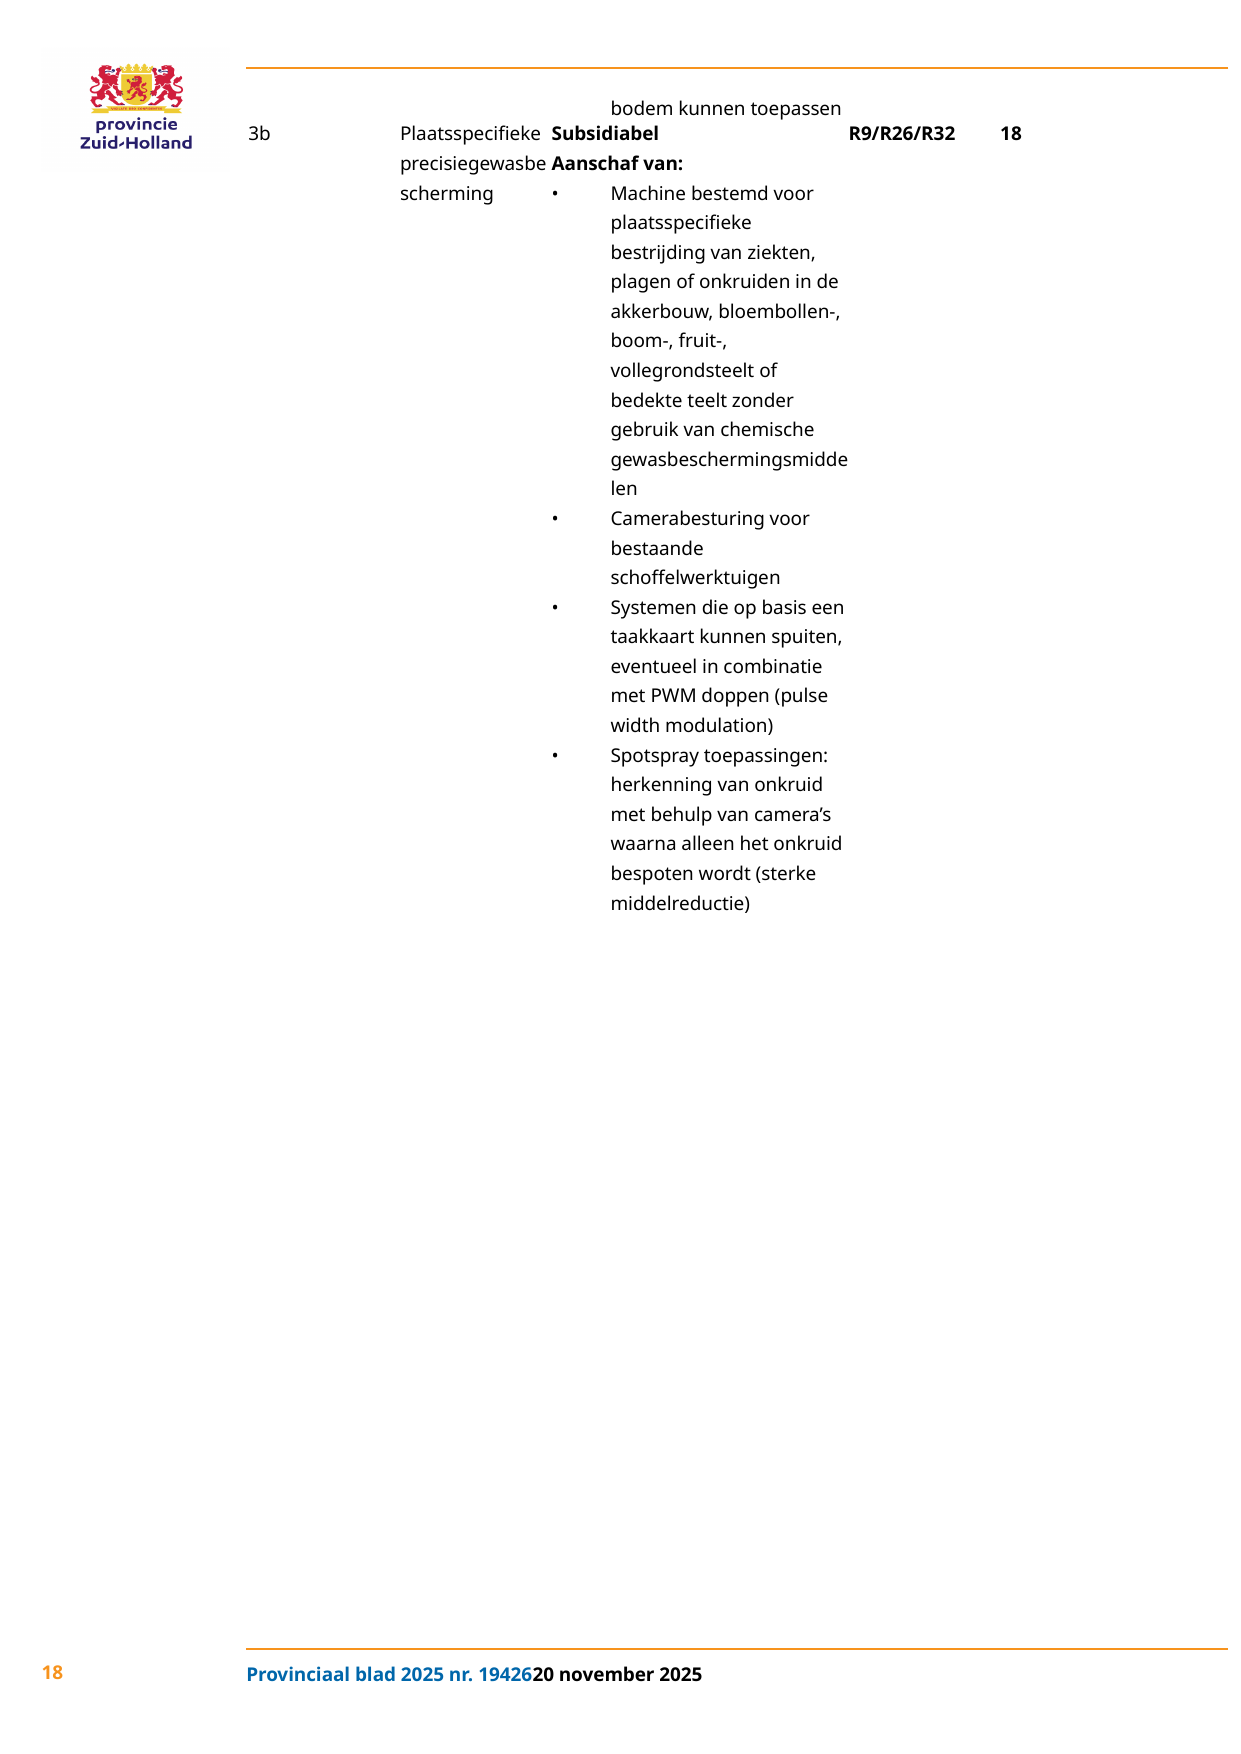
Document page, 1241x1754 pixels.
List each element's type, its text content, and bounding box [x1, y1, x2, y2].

table_cell [248, 95, 400, 121]
table_cell R9/R26/R32 [848, 121, 1000, 915]
table_cell Plaatsspecifieke precisiegewasbescherming [400, 121, 551, 915]
table_cell 18 [1000, 121, 1152, 915]
table_cell [1000, 95, 1152, 121]
picture [41, 47, 231, 172]
table_cell [848, 95, 1000, 121]
table_cell 3b [248, 121, 400, 915]
table_cell Subsidiabel Aanschaf van: Machine bestemd voor plaatsspecifieke bestrijding van ziekten, plagen of onkruiden in de akkerbouw, bloembollen-, boom-, fruit-, vollegrondsteelt of bedekte teelt zonder gebruik van chemische gewasbeschermingsmiddelen Camerabesturing voor bestaande schoffelwerktuigen Systemen die op basis een taakkaart kunnen spuiten, eventueel in combinatie met PWM doppen (pulse width modulation) Spotspray toepassingen: herkenning van onkruid met behulp van camera’s waarna alleen het onkruid bespoten wordt (sterke middelreductie) [551, 121, 848, 915]
table_cell bodem kunnen toepassen [551, 95, 848, 121]
table_cell [400, 95, 551, 121]
